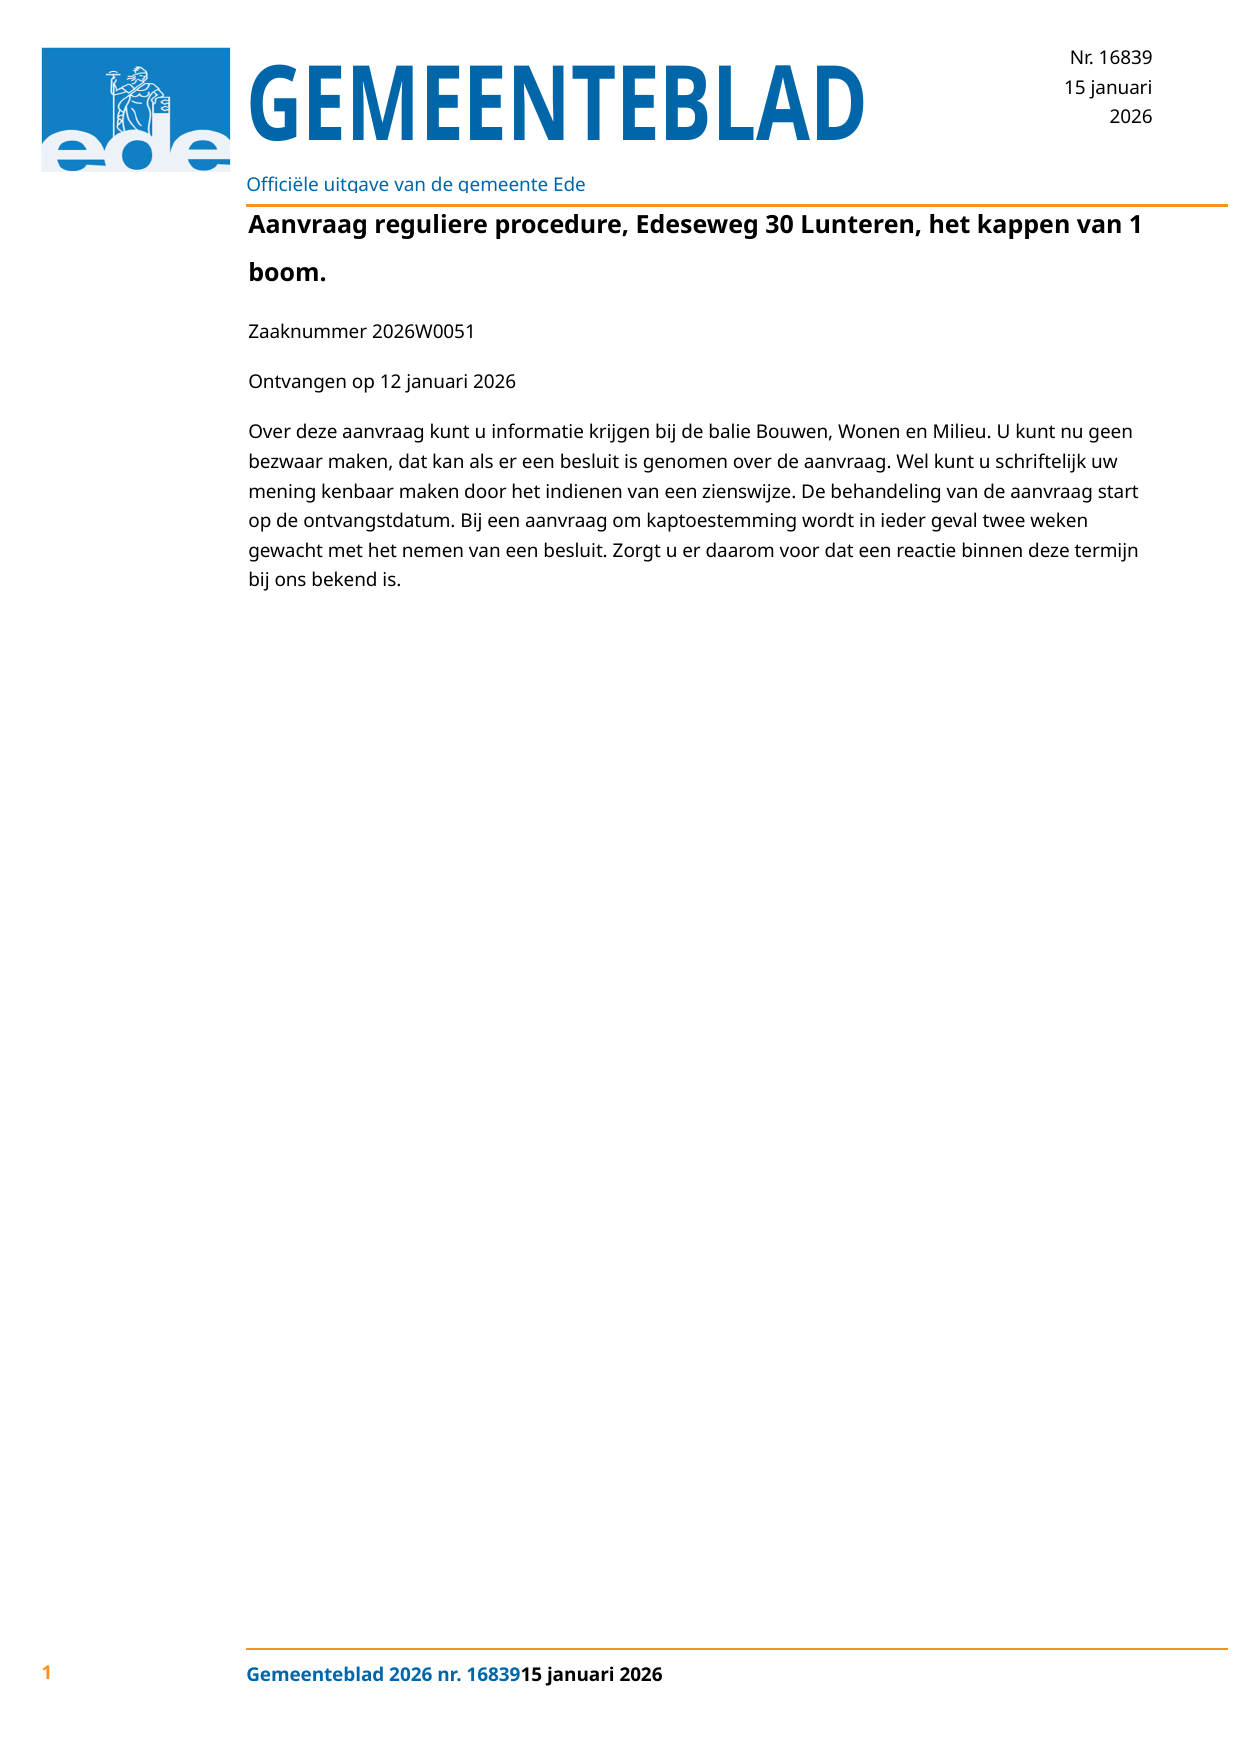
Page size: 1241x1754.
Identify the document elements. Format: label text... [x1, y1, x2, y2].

text Ontvangen op 12 januari 2026 [248, 368, 1152, 394]
text Over deze aanvraag kunt u informatie krijgen bij de balie Bouwen, Wonen en Milieu. U kunt nu geen bezwaar maken, dat kan als er een besluit is genomen over de aanvraag. Wel kunt u schriftelijk uw mening kenbaar maken door het indienen van een zienswijze. De behandeling van de aanvraag start op de ontvangstdatum. Bij een aanvraag om kaptoestemming wordt in ieder geval twee weken gewacht met het nemen van een besluit. Zorgt u er daarom voor dat een reactie binnen deze termijn bij ons bekend is. [248, 419, 1152, 592]
text Aanvraag reguliere procedure, Edeseweg 30 Lunteren, het kappen van 1 boom. [248, 207, 1152, 288]
text Zaaknummer 2026W0051 [248, 318, 1152, 344]
picture [41, 47, 231, 172]
